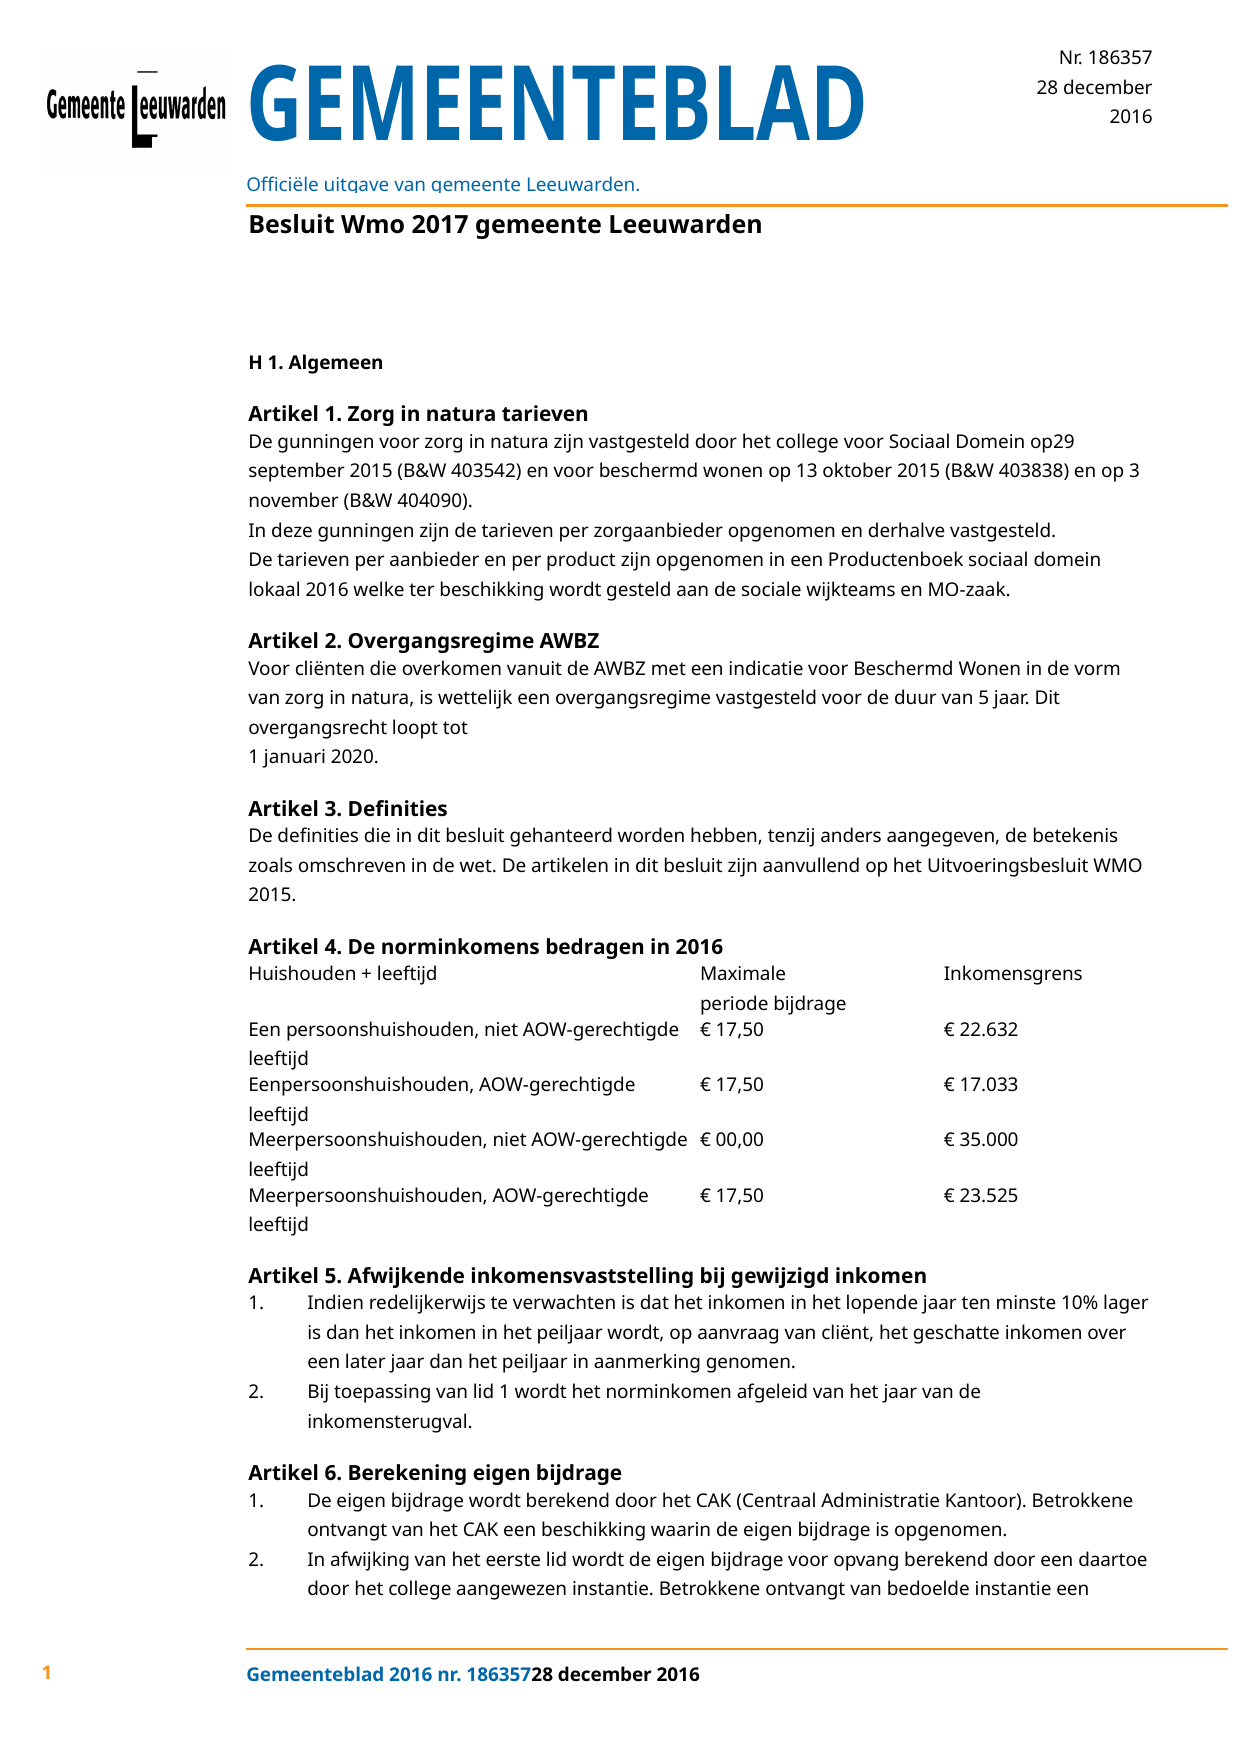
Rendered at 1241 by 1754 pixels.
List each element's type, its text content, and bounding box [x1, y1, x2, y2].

text Voor cliënten die overkomen vanuit de AWBZ met een indicatie voor Beschermd Wonen in de vorm van zorg in natura, is wettelijk een overgangsregime vastgesteld voor de duur van 5 jaar. Dit overgangsrecht loopt tot [248, 655, 1152, 740]
text De tarieven per aanbieder en per product zijn opgenomen in een Productenboek sociaal domein lokaal 2016 welke ter beschikking wordt gesteld aan de sociale wijkteams en MO-zaak. [248, 546, 1152, 602]
list De eigen bijdrage wordt berekend door het CAK (Centraal Administratie Kantoor). Betrokkene ontvangt van het CAK een beschikking waarin de eigen bijdrage is opgenomen. [248, 1487, 1152, 1542]
text De gunningen voor zorg in natura zijn vastgesteld door het college voor Sociaal Domein op29 september 2015 (B&W 403542) en voor beschermd wonen op 13 oktober 2015 (B&W 403838) en op 3 november (B&W 404090). [248, 428, 1152, 513]
table_cell € 17.033 [944, 1071, 1152, 1126]
table_header Maximale periode bijdrage [700, 961, 944, 1016]
text Artikel 2. Overgangsregime AWBZ [248, 626, 1152, 655]
table_cell Meerpersoonshuishouden, AOW-gerechtigde leeftijd [248, 1182, 700, 1237]
list In afwijking van het eerste lid wordt de eigen bijdrage voor opvang berekend door een daartoe door het college aangewezen instantie. Betrokkene ontvangt van bedoelde instantie een [248, 1546, 1152, 1601]
table_cell € 00,00 [700, 1126, 944, 1182]
table_cell € 23.525 [944, 1182, 1152, 1237]
table_header Inkomensgrens [944, 961, 1152, 1016]
text Artikel 3. Definities [248, 794, 1152, 822]
list Bij toepassing van lid 1 wordt het norminkomen afgeleid van het jaar van de inkomensterugval. [248, 1378, 1152, 1434]
text Artikel 1. Zorg in natura tarieven [248, 399, 1152, 428]
text 1 januari 2020. [248, 743, 1152, 769]
table_cell € 17,50 [700, 1182, 944, 1237]
text In deze gunningen zijn de tarieven per zorgaanbieder opgenomen en derhalve vastgesteld. [248, 517, 1152, 542]
table_cell Meerpersoonshuishouden, niet AOW-gerechtigde leeftijd [248, 1126, 700, 1182]
table_cell Eenpersoonshuishouden, AOW-gerechtigde leeftijd [248, 1071, 700, 1126]
table_cell Een persoonshuishouden, niet AOW-gerechtigde leeftijd [248, 1016, 700, 1071]
table_cell € 17,50 [700, 1016, 944, 1071]
table_cell € 17,50 [700, 1071, 944, 1126]
picture [41, 47, 231, 172]
text Artikel 6. Berekening eigen bijdrage [248, 1458, 1152, 1487]
table_cell € 35.000 [944, 1126, 1152, 1182]
text Besluit Wmo 2017 gemeente Leeuwarden [248, 207, 1152, 241]
table_header Huishouden + leeftijd [248, 961, 700, 1016]
text H 1. Algemeen [248, 349, 1152, 375]
text Artikel 5. Afwijkende inkomensvaststelling bij gewijzigd inkomen [248, 1261, 1152, 1289]
table_cell € 22.632 [944, 1016, 1152, 1071]
text Artikel 4. De norminkomens bedragen in 2016 [248, 932, 1152, 960]
list Indien redelijkerwijs te verwachten is dat het inkomen in het lopende jaar ten minste 10% lager is dan het inkomen in het peiljaar wordt, op aanvraag van cliënt, het geschatte inkomen over een later jaar dan het peiljaar in aanmerking genomen. [248, 1289, 1152, 1374]
text De definities die in dit besluit gehanteerd worden hebben, tenzij anders aangegeven, de betekenis zoals omschreven in de wet. De artikelen in dit besluit zijn aanvullend op het Uitvoeringsbesluit WMO 2015. [248, 822, 1152, 907]
